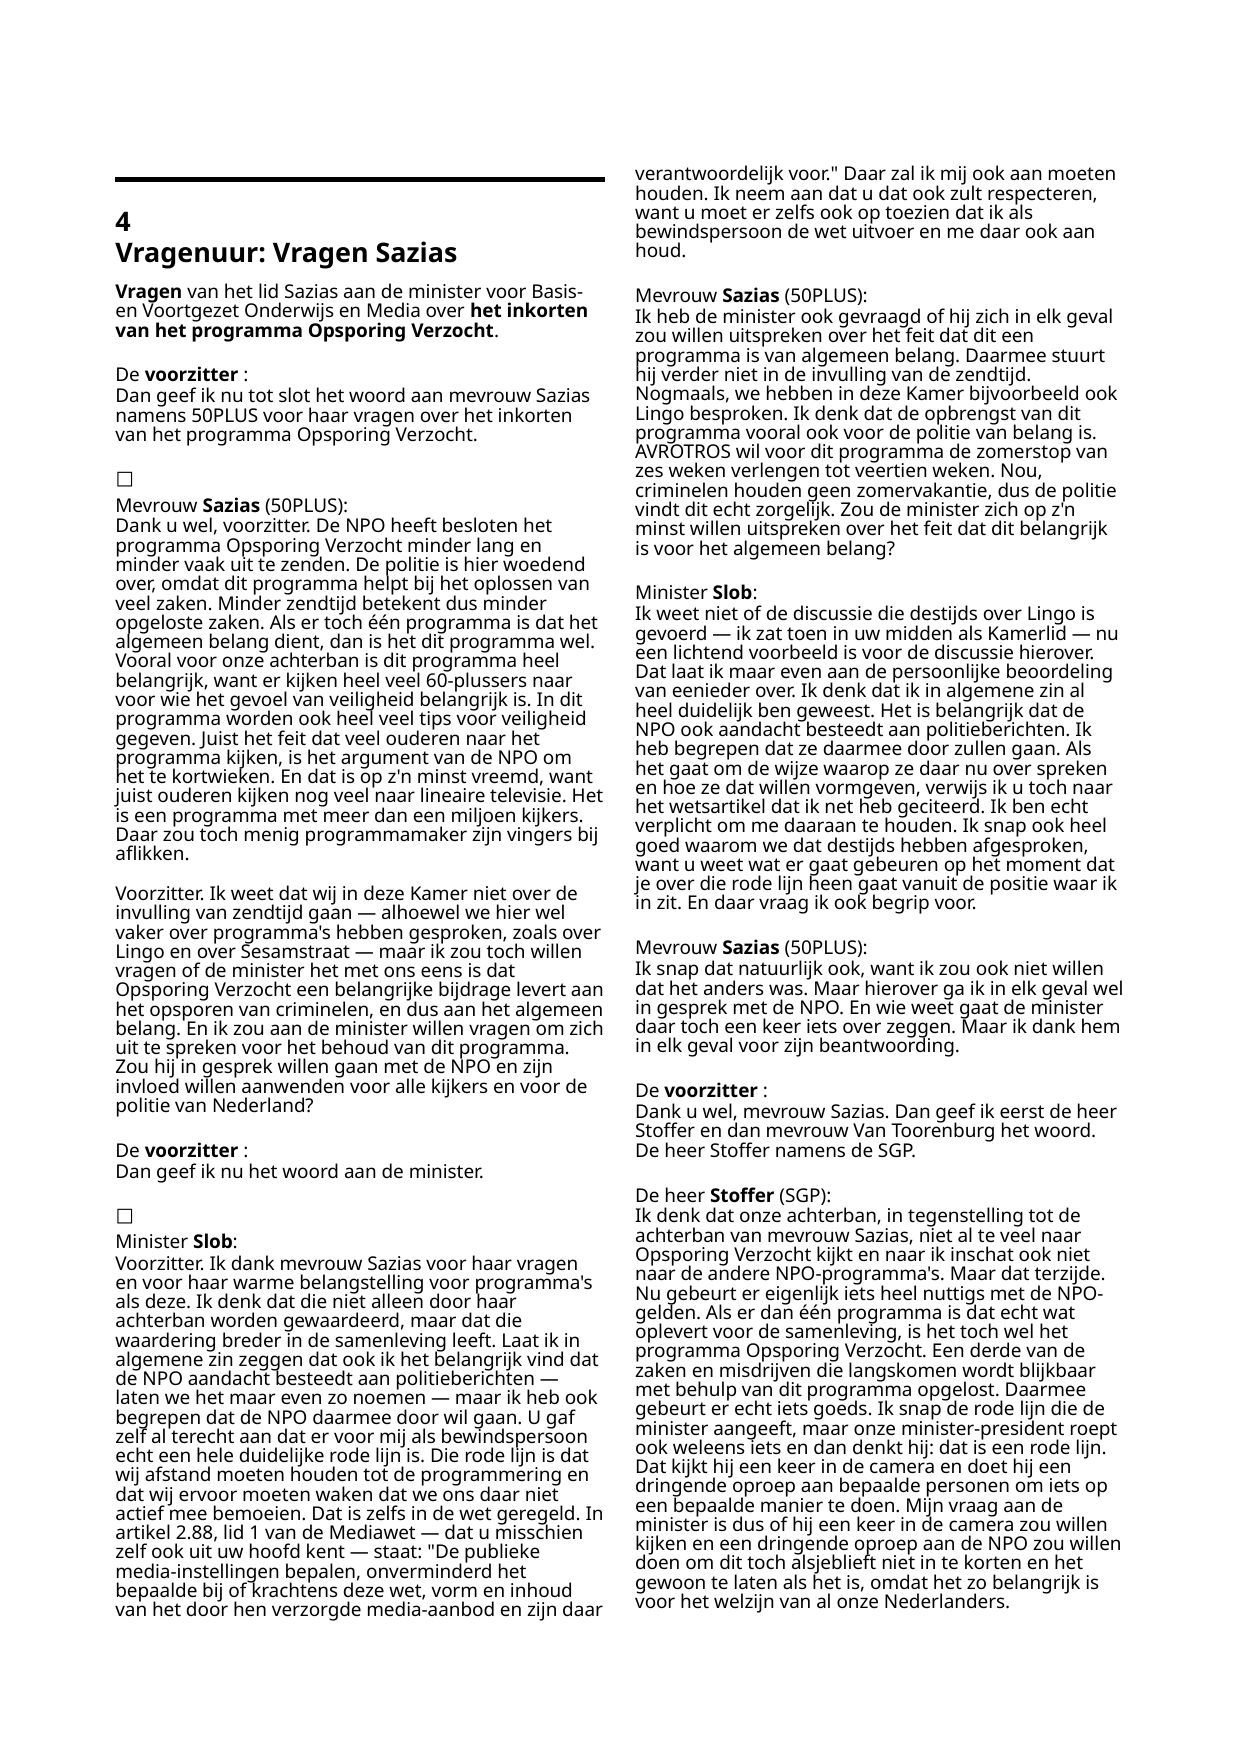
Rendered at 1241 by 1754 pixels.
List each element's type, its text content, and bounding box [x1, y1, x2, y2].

text Ik snap dat natuurlijk ook, want ik zou ook niet willen dat het anders was. Maar hierover ga ik in elk geval wel in gesprek met de NPO. En wie weet gaat de minister daar toch een keer iets over zeggen. Maar ik dank hem in elk geval voor zijn beantwoording. [635, 960, 1125, 1057]
text Voorzitter. Ik weet dat wij in deze Kamer niet over de invulling van zendtijd gaan — alhoewel we hier wel vaker over programma's hebben gesproken, zoals over Lingo en over Sesamstraat — maar ik zou toch willen vragen of de minister het met ons eens is dat Opsporing Verzocht een belangrijke bijdrage levert aan het opsporen van criminelen, en dus aan het algemeen belang. En ik zou aan de minister willen vragen om zich uit te spreken voor het behoud van dit programma. Zou hij in gesprek willen gaan met de NPO en zijn invloed willen aanwenden voor alle kijkers en voor de politie van Nederland? [115, 885, 605, 1116]
text Mevrouw Sazias (50PLUS): [115, 492, 605, 517]
text verantwoordelijk voor." Daar zal ik mij ook aan moeten houden. Ik neem aan dat u dat ook zult respecteren, want u moet er zelfs ook op toezien dat ik als bewindspersoon de wet uitvoer en me daar ook aan houd. [635, 165, 1125, 262]
text Mevrouw Sazias (50PLUS): [635, 934, 1125, 960]
text Dank u wel, mevrouw Sazias. Dan geef ik eerst de heer Stoffer en dan mevrouw Van Toorenburg het woord. De heer Stoffer namens de SGP. [635, 1103, 1125, 1161]
text Ik weet niet of de discussie die destijds over Lingo is gevoerd — ik zat toen in uw midden als Kamerlid — nu een lichtend voorbeeld is voor de discussie hierover. Dat laat ik maar even aan de persoonlijke beoordeling van eenieder over. Ik denk dat ik in algemene zin al heel duidelijk ben geweest. Het is belangrijk dat de NPO ook aandacht besteedt aan politieberichten. Ik heb begrepen dat ze daarmee door zullen gaan. Als het gaat om de wijze waarop ze daar nu over spreken en hoe ze dat willen vormgeven, verwijs ik u toch naar het wetsartikel dat ik net heb geciteerd. Ik ben echt verplicht om me daaraan te houden. Ik snap ook heel goed waarom we dat destijds hebben afgesproken, want u weet wat er gaat gebeuren op het moment dat je over die rode lijn heen gaat vanuit de positie waar ik in zit. En daar vraag ik ook begrip voor. [635, 605, 1125, 914]
text Ik denk dat onze achterban, in tegenstelling tot de achterban van mevrouw Sazias, niet al te veel naar Opsporing Verzocht kijkt en naar ik inschat ook niet naar de andere NPO-programma's. Maar dat terzijde. Nu gebeurt er eigenlijk iets heel nuttigs met de NPO-gelden. Als er dan één programma is dat echt wat oplevert voor de samenleving, is het toch wel het programma Opsporing Verzocht. Een derde van de zaken en misdrijven die langskomen wordt blijkbaar met behulp van dit programma opgelost. Daarmee gebeurt er echt iets goeds. Ik snap de rode lijn die de minister aangeeft, maar onze minister-president roept ook weleens iets en dan denkt hij: dat is een rode lijn. Dat kijkt hij een keer in de camera en doet hij een dringende oproep aan bepaalde personen om iets op een bepaalde manier te doen. Mijn vraag aan de minister is dus of hij een keer in de camera zou willen kijken en een dringende oproep aan de NPO zou willen doen om dit toch alsjeblieft niet in te korten en het gewoon te laten als het is, omdat het zo belangrijk is voor het welzijn van al onze Nederlanders. [635, 1207, 1125, 1612]
text Mevrouw Sazias (50PLUS): [635, 282, 1125, 308]
text 4 [115, 203, 605, 239]
text ⬜ [115, 1203, 605, 1229]
text Minister Slob: [115, 1229, 605, 1254]
text Minister Slob: [635, 579, 1125, 605]
text De heer Stoffer (SGP): [635, 1182, 1125, 1207]
text Ik heb de minister ook gevraagd of hij zich in elk geval zou willen uitspreken over het feit dat dit een programma is van algemeen belang. Daarmee stuurt hij verder niet in de invulling van de zendtijd. Nogmaals, we hebben in deze Kamer bijvoorbeeld ook Lingo besproken. Ik denk dat de opbrengst van dit programma vooral ook voor de politie van belang is. AVROTROS wil voor dit programma de zomerstop van zes weken verlengen tot veertien weken. Nou, criminelen houden geen zomervakantie, dus de politie vindt dit echt zorgelijk. Zou de minister zich op z'n minst willen uitspreken over het feit dat dit belangrijk is voor het algemeen belang? [635, 308, 1125, 559]
text Dan geef ik nu tot slot het woord aan mevrouw Sazias namens 50PLUS voor haar vragen over het inkorten van het programma Opsporing Verzocht. [115, 387, 605, 445]
text Vragenuur: Vragen Sazias [115, 239, 605, 283]
text Dank u wel, voorzitter. De NPO heeft besloten het programma Opsporing Verzocht minder lang en minder vaak uit te zenden. De politie is hier woedend over, omdat dit programma helpt bij het oplossen van veel zaken. Minder zendtijd betekent dus minder opgeloste zaken. Als er toch één programma is dat het algemeen belang dient, dan is het dit programma wel. Vooral voor onze achterban is dit programma heel belangrijk, want er kijken heel veel 60-plussers naar voor wie het gevoel van veiligheid belangrijk is. In dit programma worden ook heel veel tips voor veiligheid gegeven. Juist het feit dat veel ouderen naar het programma kijken, is het argument van de NPO om het te kortwieken. En dat is op z'n minst vreemd, want juist ouderen kijken nog veel naar lineaire televisie. Het is een programma met meer dan een miljoen kijkers. Daar zou toch menig programmamaker zijn vingers bij aflikken. [115, 517, 605, 864]
text De voorzitter : [115, 362, 605, 387]
text ⬜ [115, 466, 605, 492]
text Voorzitter. Ik dank mevrouw Sazias voor haar vragen en voor haar warme belangstelling voor programma's als deze. Ik denk dat die niet alleen door haar achterban worden gewaardeerd, maar dat die waardering breder in de samenleving leeft. Laat ik in algemene zin zeggen dat ook ik het belangrijk vind dat de NPO aandacht besteedt aan politieberichten — laten we het maar even zo noemen — maar ik heb ook begrepen dat de NPO daarmee door wil gaan. U gaf zelf al terecht aan dat er voor mij als bewindspersoon echt een hele duidelijke rode lijn is. Die rode lijn is dat wij afstand moeten houden tot de programmering en dat wij ervoor moeten waken dat we ons daar niet actief mee bemoeien. Dat is zelfs in de wet geregeld. In artikel 2.88, lid 1 van de Mediawet — dat u misschien zelf ook uit uw hoofd kent — staat: "De publieke media-instellingen bepalen, onverminderd het bepaalde bij of krachtens deze wet, vorm en inhoud van het door hen verzorgde media-aanbod en zijn daar [115, 1254, 605, 1621]
text De voorzitter : [115, 1137, 605, 1163]
text Vragen van het lid Sazias aan de minister voor Basis- en Voortgezet Onderwijs en Media over het inkorten van het programma Opsporing Verzocht. [115, 283, 605, 341]
text Dan geef ik nu het woord aan de minister. [115, 1163, 605, 1182]
text De voorzitter : [635, 1077, 1125, 1103]
